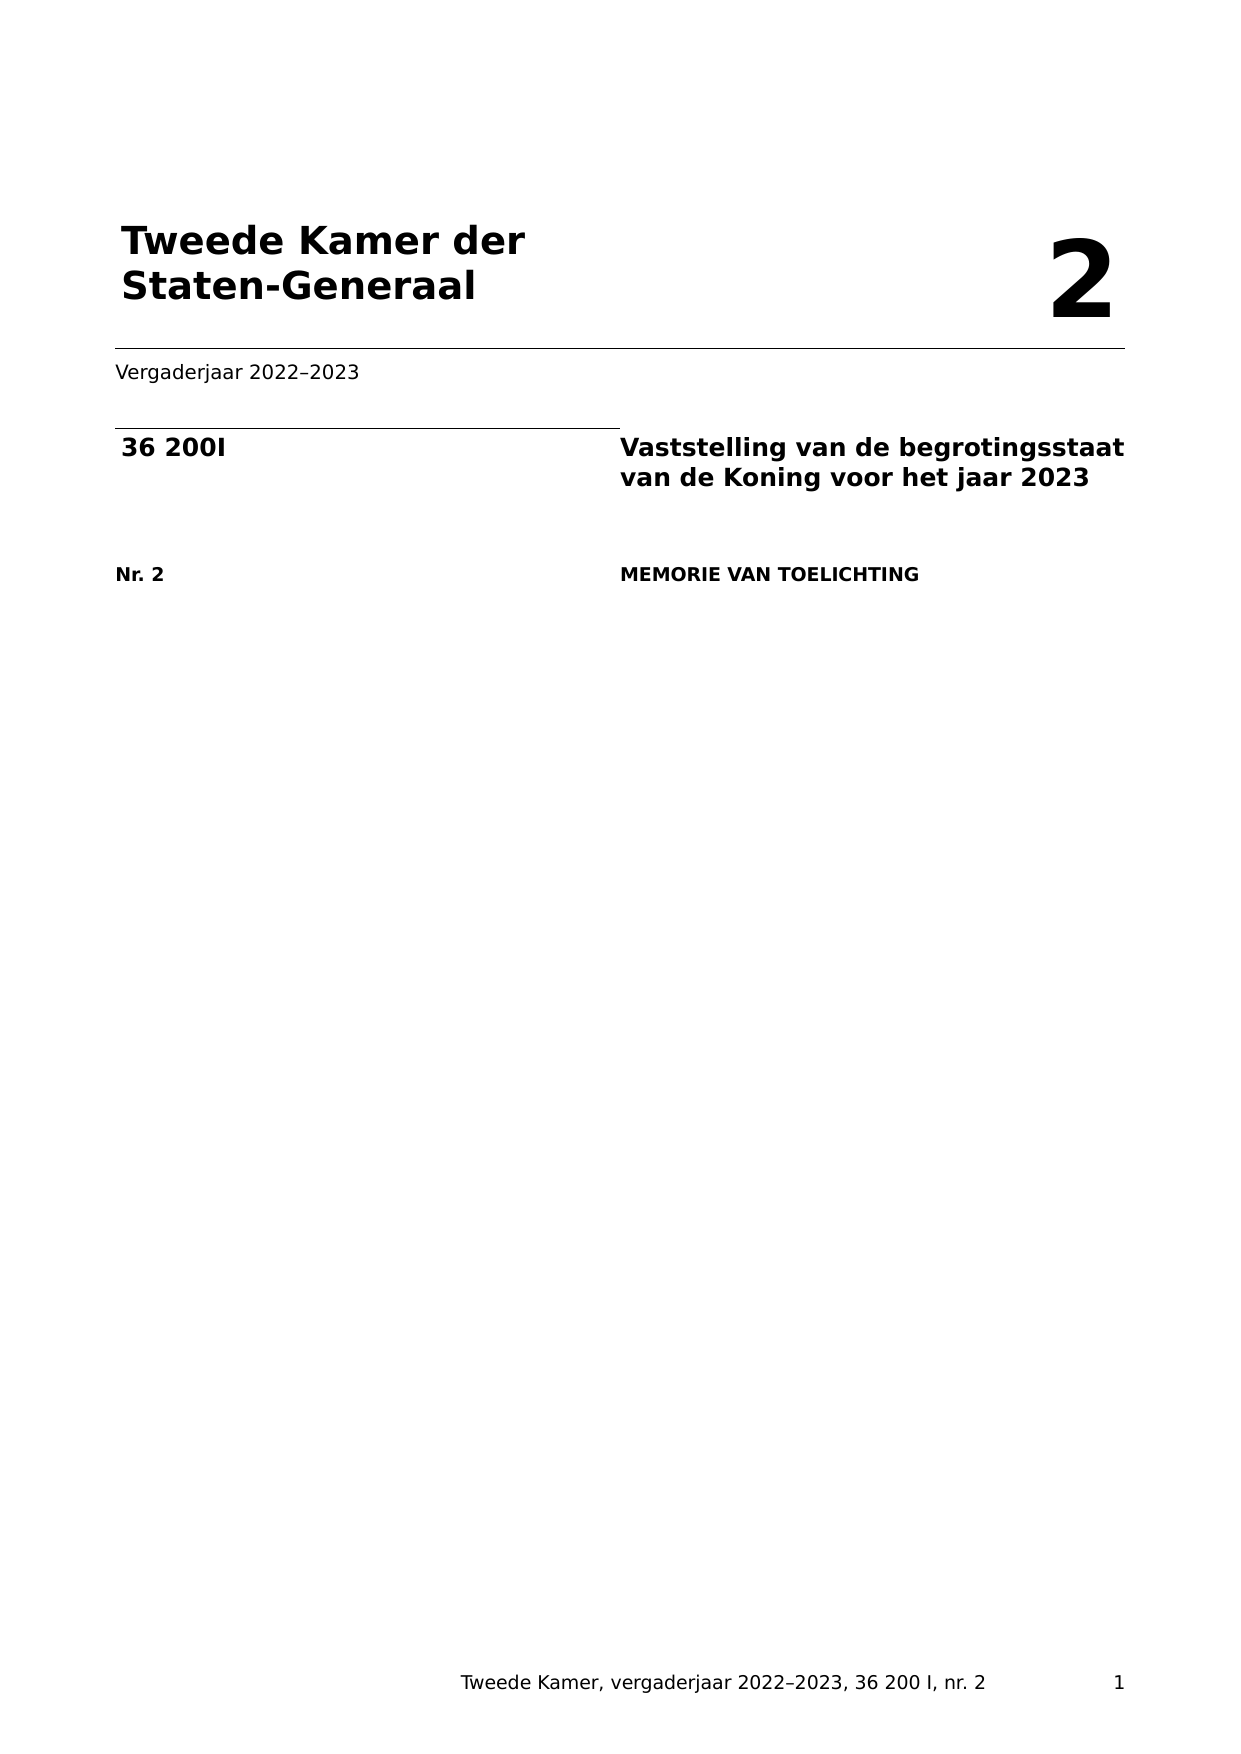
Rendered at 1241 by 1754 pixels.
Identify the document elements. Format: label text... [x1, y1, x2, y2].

table_cell Vergaderjaar 2022–2023 [115, 349, 1125, 384]
table_header 2 [620, 213, 1125, 348]
table_header Memorie van toelichting [620, 564, 1125, 607]
table_header Nr. 2 [115, 564, 620, 607]
table_header Tweede Kamer der Staten-Generaal [115, 213, 620, 348]
table_header Vaststelling van de begrotingsstaat van de Koning voor het jaar 2023 [620, 428, 1125, 498]
table_header 36 200I [115, 429, 620, 498]
